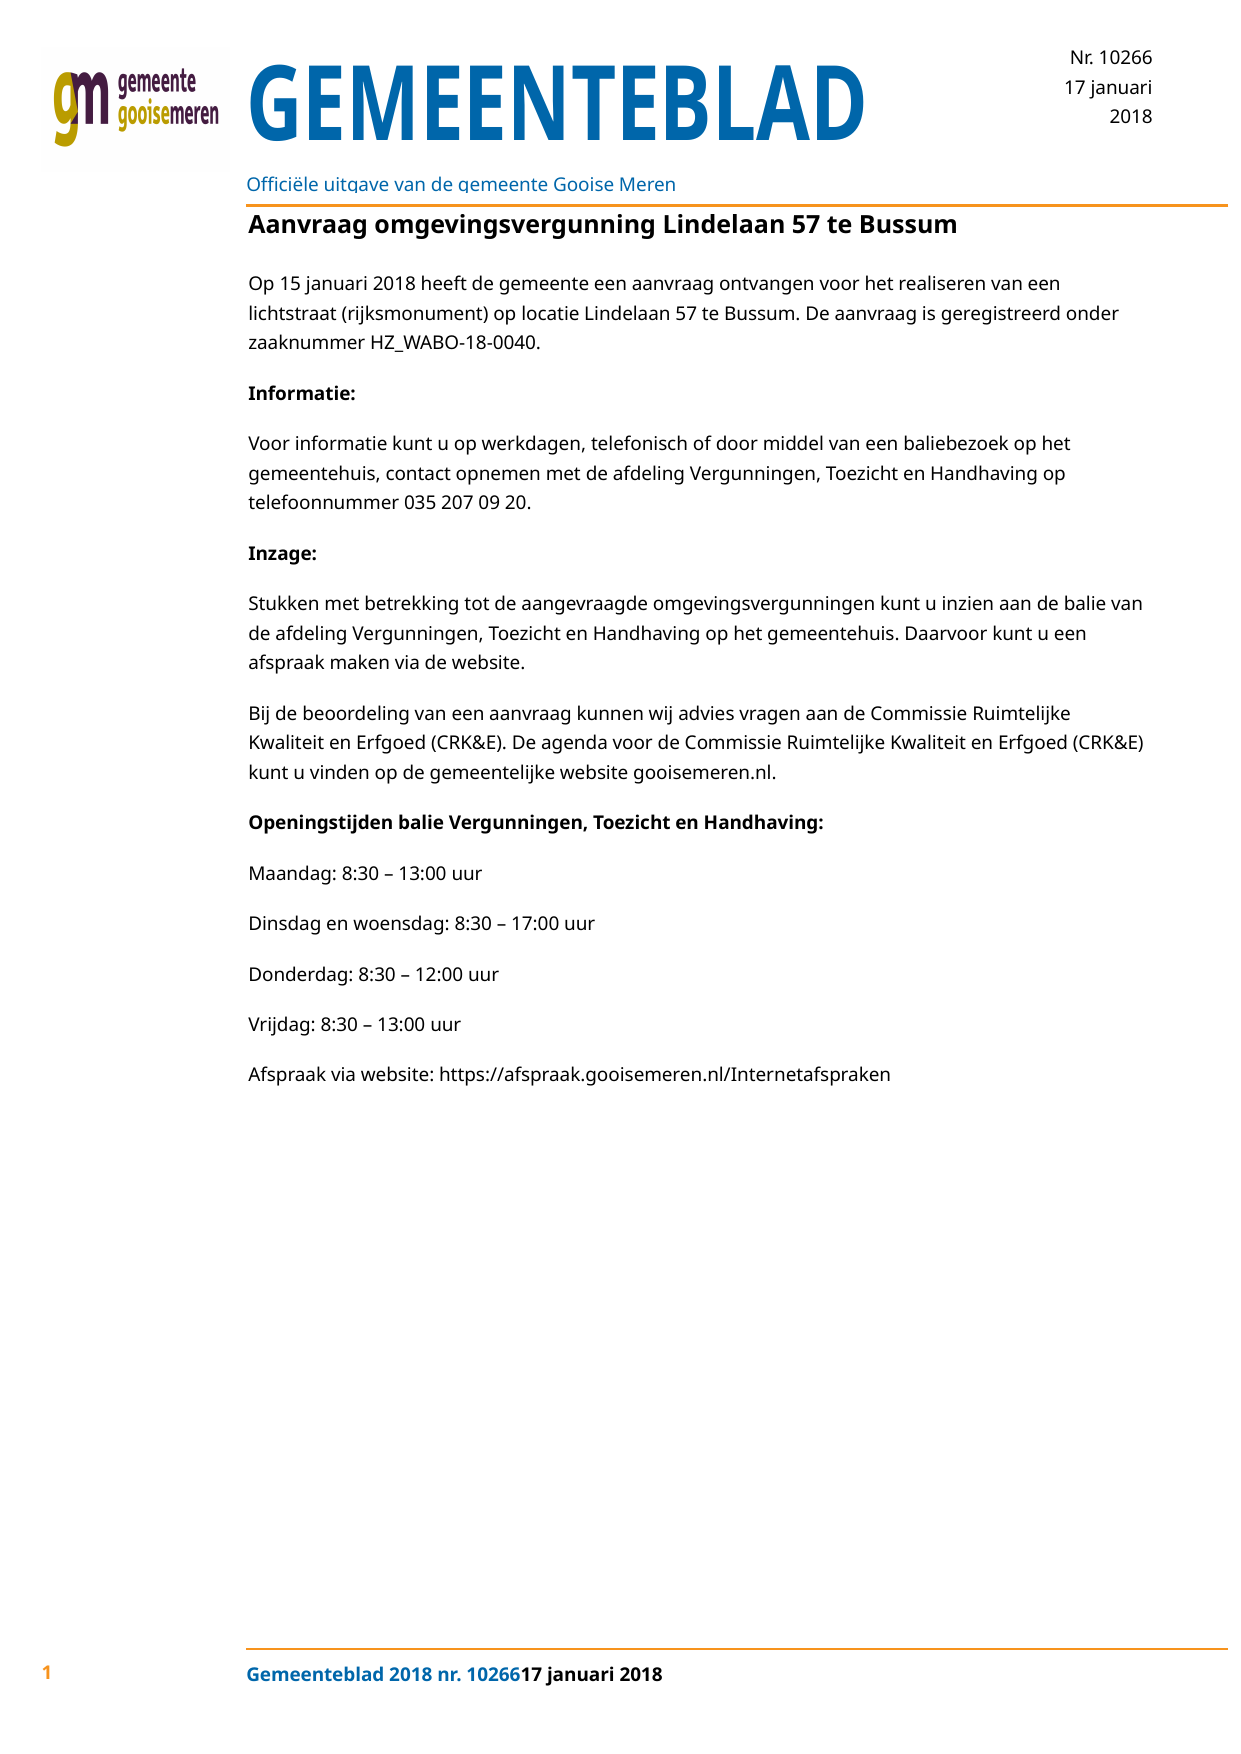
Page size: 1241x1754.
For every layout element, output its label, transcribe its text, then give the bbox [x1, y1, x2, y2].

text Op 15 januari 2018 heeft de gemeente een aanvraag ontvangen voor het realiseren van een lichtstraat (rijksmonument) op locatie Lindelaan 57 te Bussum. De aanvraag is geregistreerd onder zaaknummer HZ_WABO-18-0040. [248, 270, 1152, 355]
text Maandag: 8:30 – 13:00 uur [248, 860, 1152, 886]
text Afspraak via website: https://afspraak.gooisemeren.nl/Internetafspraken [248, 1062, 1152, 1087]
text Aanvraag omgevingsvergunning Lindelaan 57 te Bussum [248, 207, 1152, 241]
text Informatie: [248, 380, 1152, 406]
text Dinsdag en woensdag: 8:30 – 17:00 uur [248, 910, 1152, 936]
text Voor informatie kunt u op werkdagen, telefonisch of door middel van een baliebezoek op het gemeentehuis, contact opnemen met de afdeling Vergunningen, Toezicht en Handhaving op telefoonnummer 035 207 09 20. [248, 430, 1152, 515]
text Stukken met betrekking tot de aangevraagde omgevingsvergunningen kunt u inzien aan de balie van de afdeling Vergunningen, Toezicht en Handhaving op het gemeentehuis. Daarvoor kunt u een afspraak maken via de website. [248, 590, 1152, 675]
text Openingstijden balie Vergunningen, Toezicht en Handhaving: [248, 809, 1152, 835]
picture [41, 47, 231, 172]
text Inzage: [248, 540, 1152, 566]
text Vrijdag: 8:30 – 13:00 uur [248, 1011, 1152, 1037]
text Bij de beoordeling van een aanvraag kunnen wij advies vragen aan de Commissie Ruimtelijke Kwaliteit en Erfgoed (CRK&E). De agenda voor de Commissie Ruimtelijke Kwaliteit en Erfgoed (CRK&E) kunt u vinden op de gemeentelijke website gooisemeren.nl. [248, 700, 1152, 785]
text Donderdag: 8:30 – 12:00 uur [248, 961, 1152, 986]
